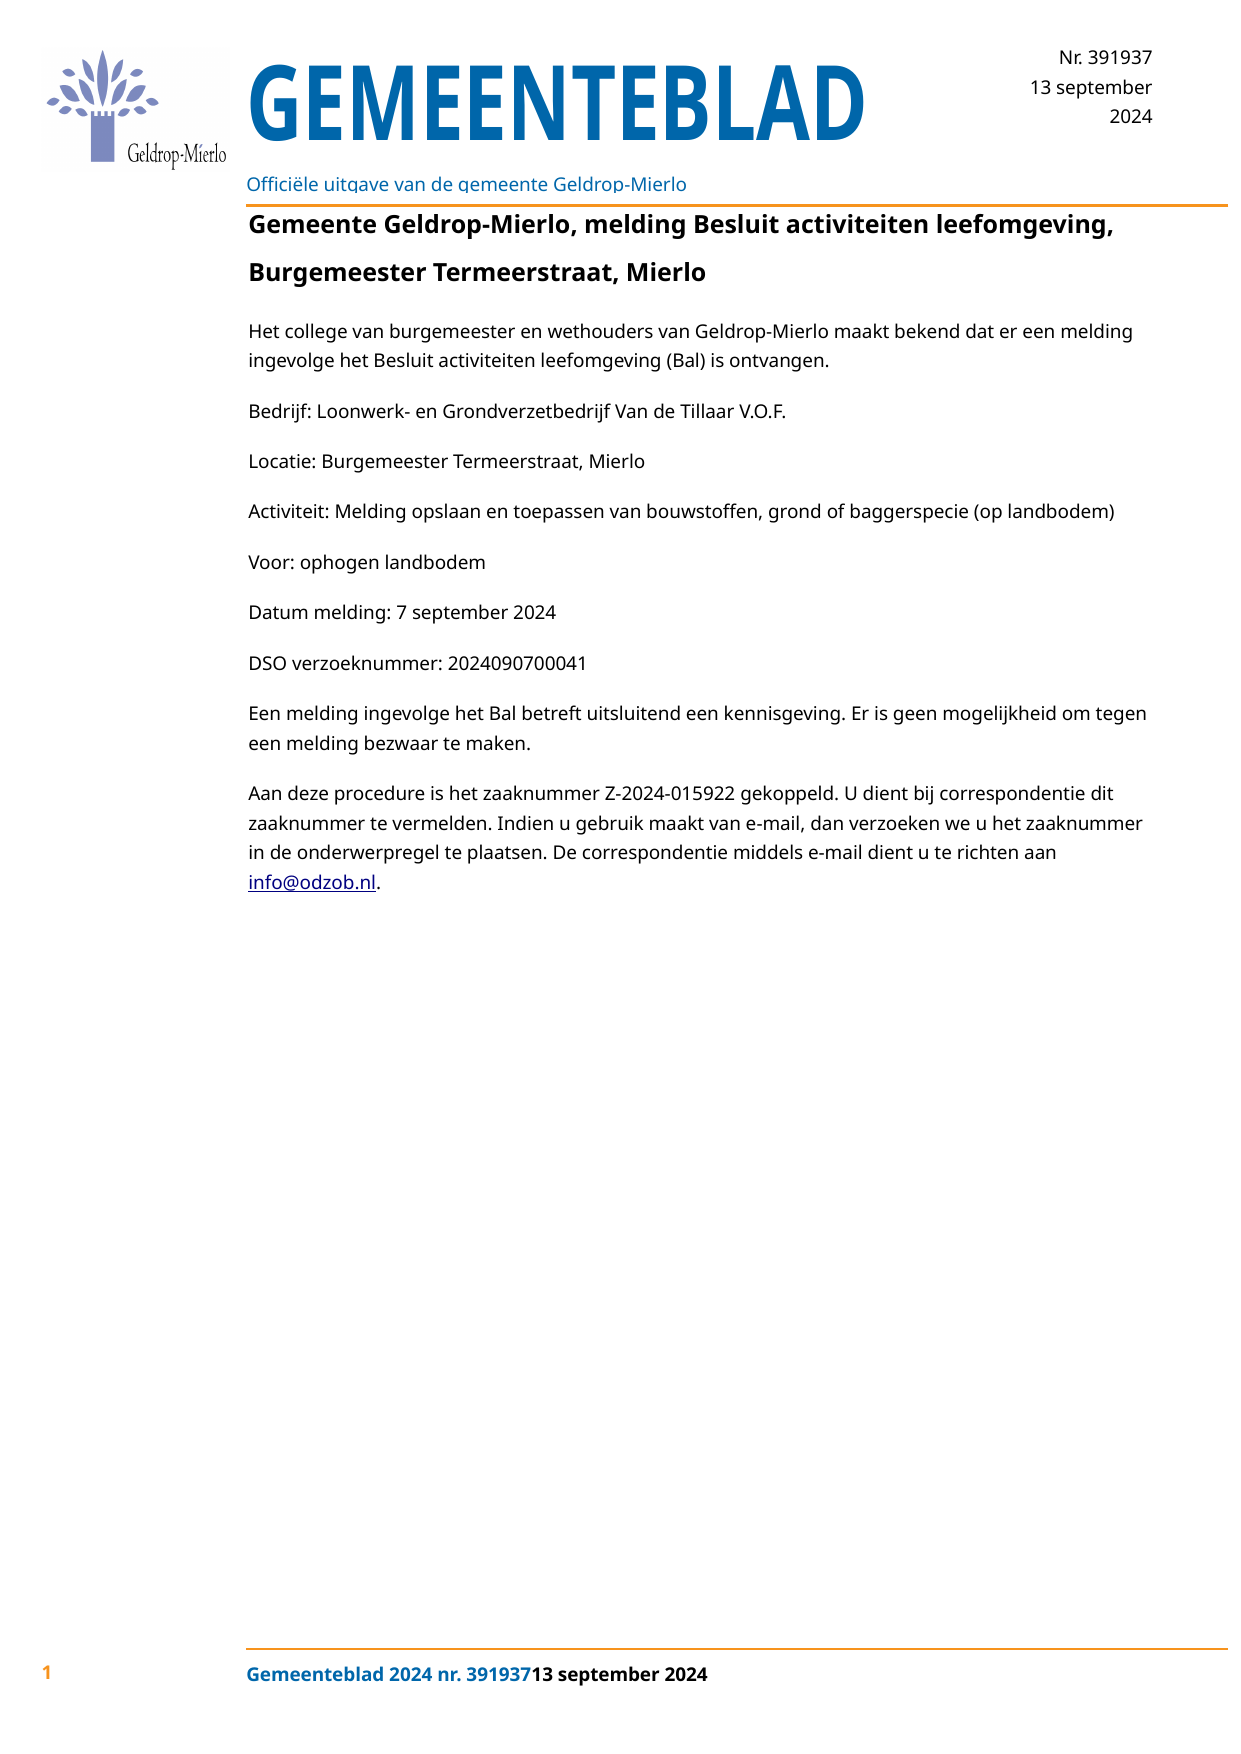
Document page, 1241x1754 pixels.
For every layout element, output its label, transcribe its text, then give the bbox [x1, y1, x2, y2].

picture [41, 47, 231, 172]
text Voor: ophogen landbodem [248, 549, 1152, 575]
text Het college van burgemeester en wethouders van Geldrop-Mierlo maakt bekend dat er een melding ingevolge het Besluit activiteiten leefomgeving (Bal) is ontvangen. [248, 318, 1152, 373]
text Locatie: Burgemeester Termeerstraat, Mierlo [248, 448, 1152, 474]
text Een melding ingevolge het Bal betreft uitsluitend een kennisgeving. Er is geen mogelijkheid om tegen een melding bezwaar te maken. [248, 700, 1152, 756]
text Aan deze procedure is het zaaknummer Z-2024-015922 gekoppeld. U dient bij correspondentie dit zaaknummer te vermelden. Indien u gebruik maakt van e-mail, dan verzoeken we u het zaaknummer in de onderwerpregel te plaatsen. De correspondentie middels e-mail dient u te richten aan info@odzob.nl. [248, 780, 1152, 895]
text Bedrijf: Loonwerk- en Grondverzetbedrijf Van de Tillaar V.O.F. [248, 398, 1152, 424]
text Gemeente Geldrop-Mierlo, melding Besluit activiteiten leefomgeving, Burgemeester Termeerstraat, Mierlo [248, 207, 1152, 288]
text Activiteit: Melding opslaan en toepassen van bouwstoffen, grond of baggerspecie (op landbodem) [248, 499, 1152, 524]
text Datum melding: 7 september 2024 [248, 599, 1152, 625]
text DSO verzoeknummer: 2024090700041 [248, 650, 1152, 676]
